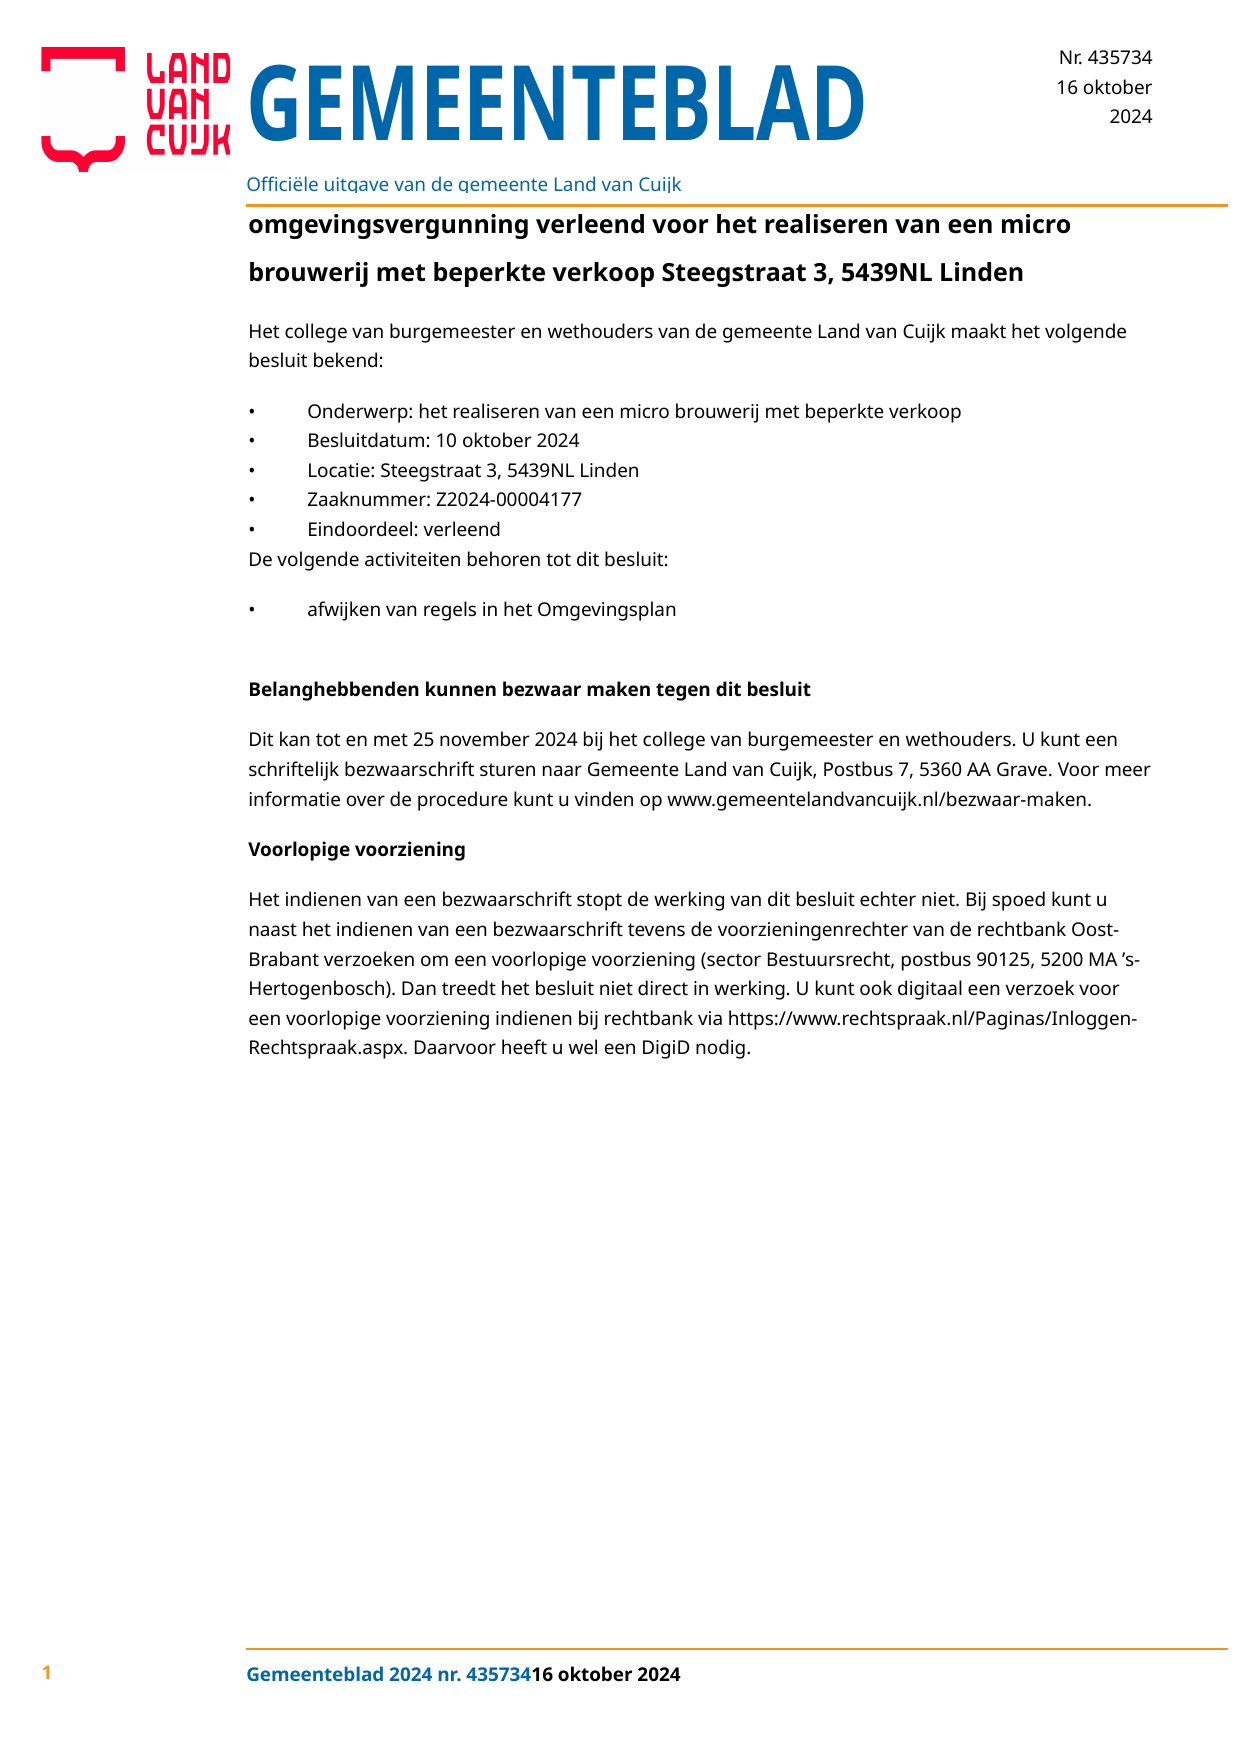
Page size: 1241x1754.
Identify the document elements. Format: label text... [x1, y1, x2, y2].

text Het indienen van een bezwaarschrift stopt de werking van dit besluit echter niet. Bij spoed kunt u naast het indienen van een bezwaarschrift tevens de voorzieningenrechter van de rechtbank Oost-Brabant verzoeken om een voorlopige voorziening (sector Bestuursrecht, postbus 90125, 5200 MA ’s-Hertogenbosch). Dan treedt het besluit niet direct in werking. U kunt ook digitaal een verzoek voor een voorlopige voorziening indienen bij rechtbank via https://www.rechtspraak.nl/Paginas/Inloggen-Rechtspraak.aspx. Daarvoor heeft u wel een DigiD nodig. [248, 887, 1152, 1060]
list Onderwerp: het realiseren van een micro brouwerij met beperkte verkoop [248, 398, 1152, 424]
text Het college van burgemeester en wethouders van de gemeente Land van Cuijk maakt het volgende besluit bekend: [248, 318, 1152, 373]
list Besluitdatum: 10 oktober 2024 [248, 427, 1152, 453]
picture [41, 47, 231, 172]
list afwijken van regels in het Omgevingsplan [248, 596, 1152, 622]
text Dit kan tot en met 25 november 2024 bij het college van burgemeester en wethouders. U kunt een schriftelijk bezwaarschrift sturen naar Gemeente Land van Cuijk, Postbus 7, 5360 AA Grave. Voor meer informatie over de procedure kunt u vinden op www.gemeentelandvancuijk.nl/bezwaar-maken. [248, 727, 1152, 812]
list Eindoordeel: verleend [248, 516, 1152, 542]
text omgevingsvergunning verleend voor het realiseren van een micro brouwerij met beperkte verkoop Steegstraat 3, 5439NL Linden [248, 207, 1152, 288]
list Locatie: Steegstraat 3, 5439NL Linden [248, 457, 1152, 483]
list Zaaknummer: Z2024-00004177 [248, 487, 1152, 512]
text Voorlopige voorziening [248, 836, 1152, 862]
text Belanghebbenden kunnen bezwaar maken tegen dit besluit [248, 676, 1152, 702]
text De volgende activiteiten behoren tot dit besluit: [248, 546, 1152, 572]
